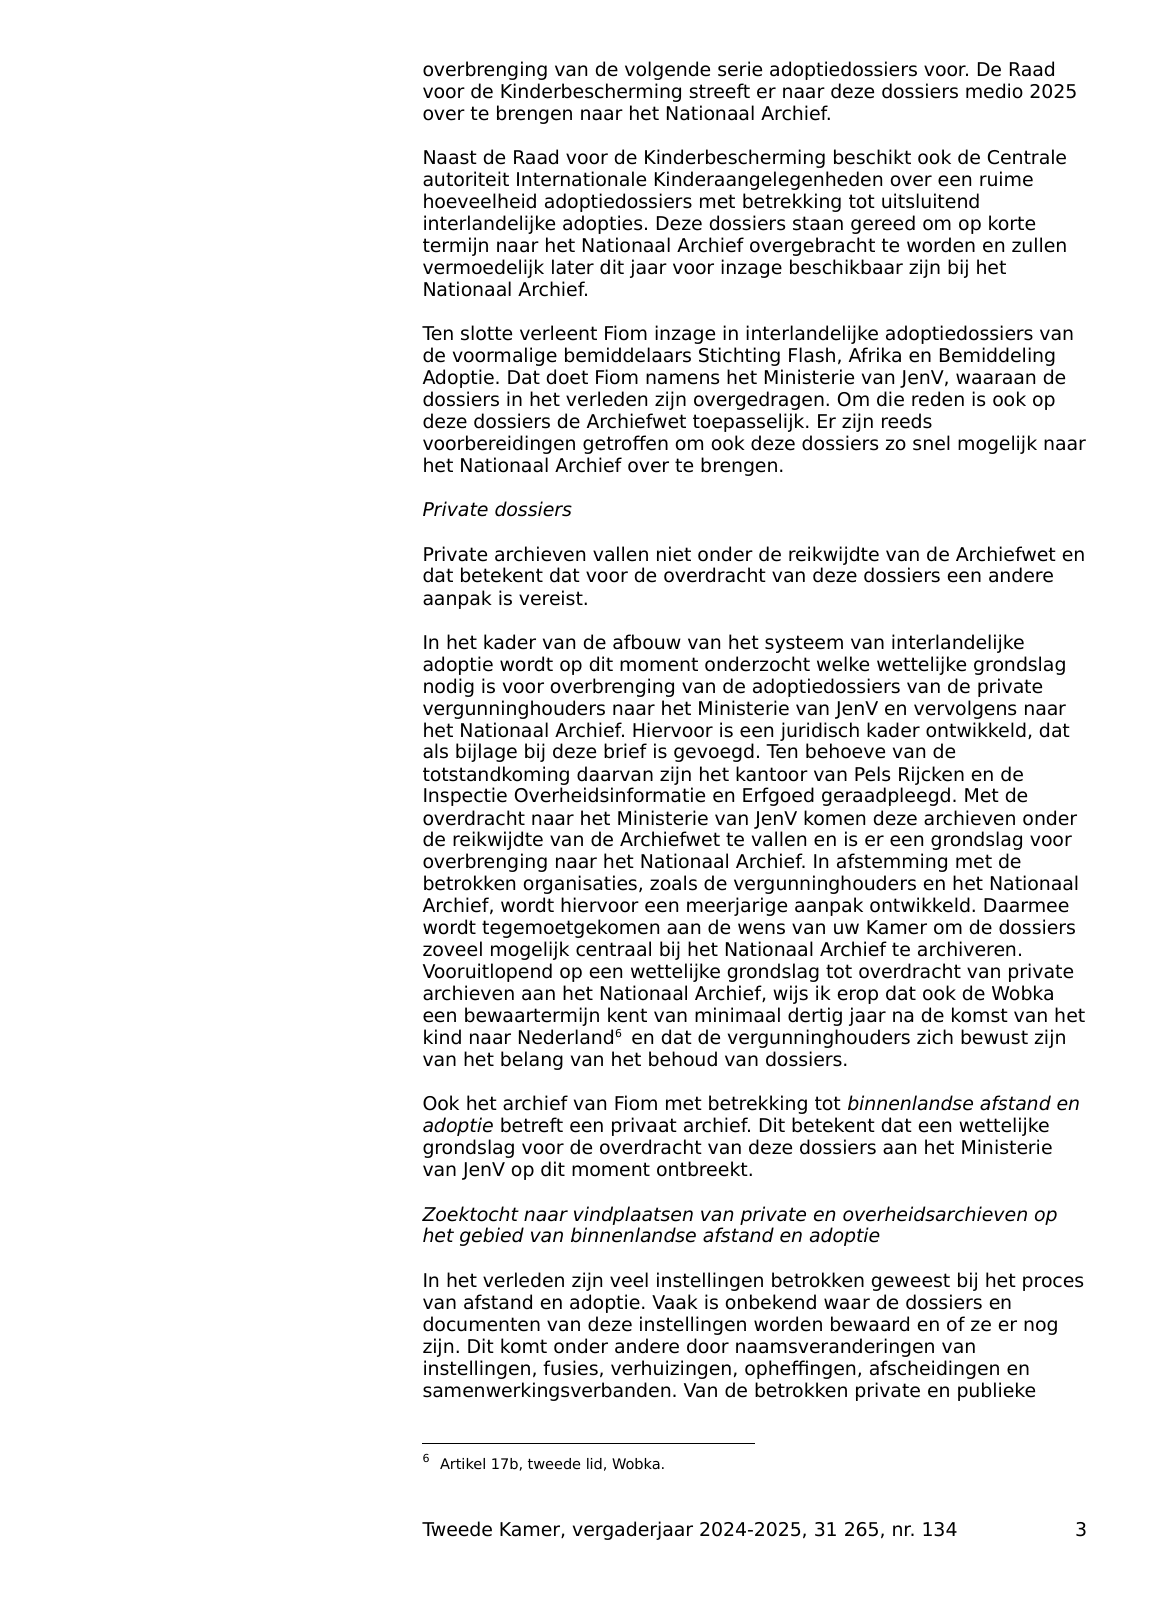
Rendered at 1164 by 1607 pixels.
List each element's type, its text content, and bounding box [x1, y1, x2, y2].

text Naast de Raad voor de Kinderbescherming beschikt ook de Centrale autoriteit Internationale Kinderaangelegenheden over een ruime hoeveelheid adoptiedossiers met betrekking tot uitsluitend interlandelijke adopties. Deze dossiers staan gereed om op korte termijn naar het Nationaal Archief overgebracht te worden en zullen vermoedelijk later dit jaar voor inzage beschikbaar zijn bij het Nationaal Archief. [422, 147, 1087, 301]
text Private archieven vallen niet onder de reikwijdte van de Archiefwet en dat betekent dat voor de overdracht van deze dossiers een andere aanpak is vereist. [422, 543, 1087, 609]
text Artikel 17b, tweede lid, Wobka. [422, 1452, 1087, 1474]
subtitle Zoektocht naar vindplaatsen van private en overheidsarchieven op het gebied van binnenlandse afstand en adoptie [422, 1203, 1087, 1247]
text In het verleden zijn veel instellingen betrokken geweest bij het proces van afstand en adoptie. Vaak is onbekend waar de dossiers en documenten van deze instellingen worden bewaard en of ze er nog zijn. Dit komt onder andere door naamsveranderingen van instellingen, fusies, verhuizingen, opheffingen, afscheidingen en samenwerkingsverbanden. Van de betrokken private en publieke [422, 1269, 1087, 1401]
text Ook het archief van Fiom met betrekking tot binnenlandse afstand en adoptie betreft een privaat archief. Dit betekent dat een wettelijke grondslag voor de overdracht van deze dossiers aan het Ministerie van JenV op dit moment ontbreekt. [422, 1093, 1087, 1181]
text overbrenging van de volgende serie adoptiedossiers voor. De Raad voor de Kinderbescherming streeft er naar deze dossiers medio 2025 over te brengen naar het Nationaal Archief. [422, 59, 1087, 125]
text Ten slotte verleent Fiom inzage in interlandelijke adoptiedossiers van de voormalige bemiddelaars Stichting Flash, Afrika en Bemiddeling Adoptie. Dat doet Fiom namens het Ministerie van JenV, waaraan de dossiers in het verleden zijn overgedragen. Om die reden is ook op deze dossiers de Archiefwet toepasselijk. Er zijn reeds voorbereidingen getroffen om ook deze dossiers zo snel mogelijk naar het Nationaal Archief over te brengen. [422, 323, 1087, 477]
subtitle Private dossiers [422, 499, 1087, 521]
text In het kader van de afbouw van het systeem van interlandelijke adoptie wordt op dit moment onderzocht welke wettelijke grondslag nodig is voor overbrenging van de adoptiedossiers van de private vergunninghouders naar het Ministerie van JenV en vervolgens naar het Nationaal Archief. Hiervoor is een juridisch kader ontwikkeld, dat als bijlage bij deze brief is gevoegd. Ten behoeve van de totstandkoming daarvan zijn het kantoor van Pels Rijcken en de Inspectie Overheidsinformatie en Erfgoed geraadpleegd. Met de overdracht naar het Ministerie van JenV komen deze archieven onder de reikwijdte van de Archiefwet te vallen en is er een grondslag voor overbrenging naar het Nationaal Archief. In afstemming met de betrokken organisaties, zoals de vergunninghouders en het Nationaal Archief, wordt hiervoor een meerjarige aanpak ontwikkeld. Daarmee wordt tegemoetgekomen aan de wens van uw Kamer om de dossiers zoveel mogelijk centraal bij het Nationaal Archief te archiveren. Vooruitlopend op een wettelijke grondslag tot overdracht van private archieven aan het Nationaal Archief, wijs ik erop dat ook de Wobka een bewaartermijn kent van minimaal dertig jaar na de komst van het kind naar Nederland en dat de vergunninghouders zich bewust zijn van het belang van het behoud van dossiers. [422, 632, 1087, 1071]
